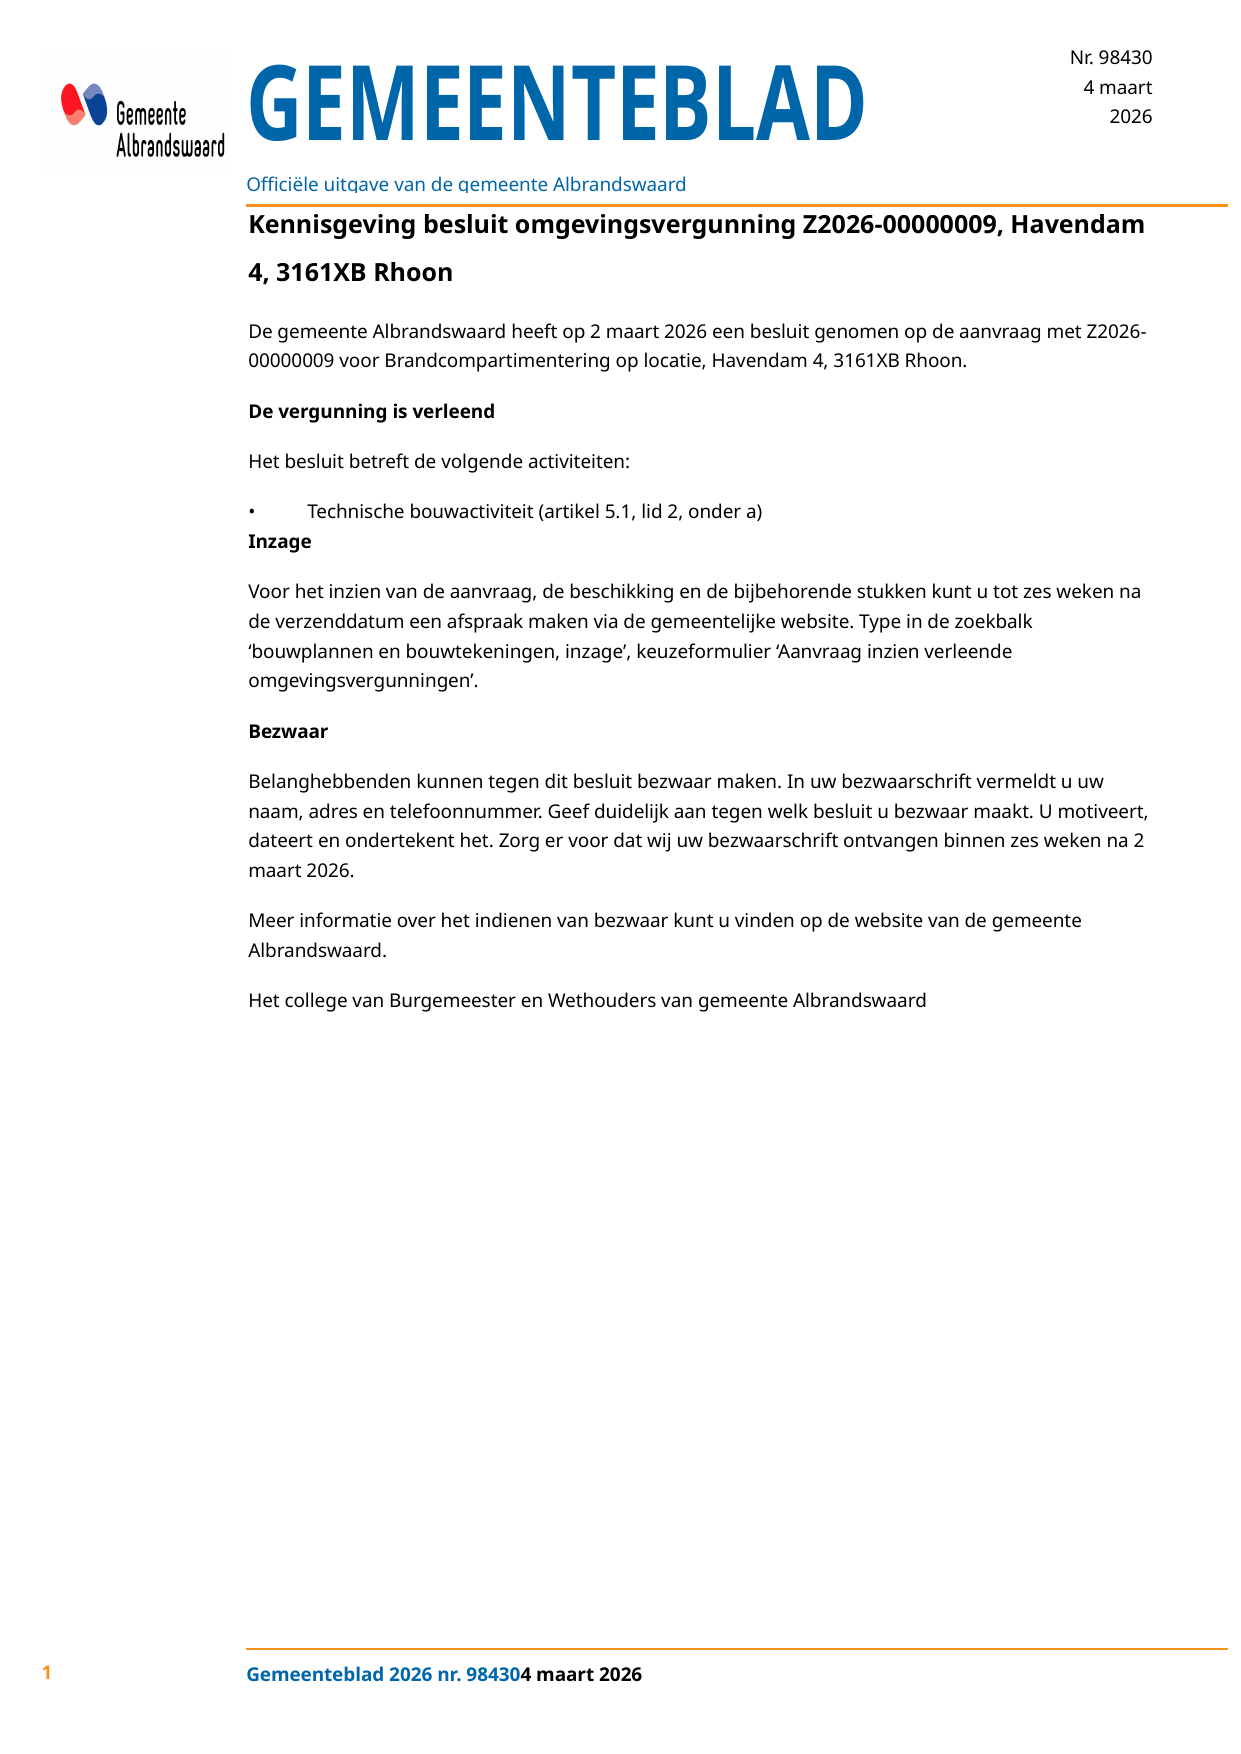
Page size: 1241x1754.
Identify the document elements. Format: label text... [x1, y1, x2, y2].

text Het besluit betreft de volgende activiteiten: [248, 448, 1152, 474]
text Bezwaar [248, 718, 1152, 744]
text De vergunning is verleend [248, 398, 1152, 424]
text Het college van Burgemeester en Wethouders van gemeente Albrandswaard [248, 987, 1152, 1013]
list Technische bouwactiviteit (artikel 5.1, lid 2, onder a) [248, 499, 1152, 524]
text Meer informatie over het indienen van bezwaar kunt u vinden op de website van de gemeente Albrandswaard. [248, 907, 1152, 963]
picture [41, 47, 231, 172]
text Belanghebbenden kunnen tegen dit besluit bezwaar maken. In uw bezwaarschrift vermeldt u uw naam, adres en telefoonnummer. Geef duidelijk aan tegen welk besluit u bezwaar maakt. U motiveert, dateert en ondertekent het. Zorg er voor dat wij uw bezwaarschrift ontvangen binnen zes weken na 2 maart 2026. [248, 768, 1152, 883]
text De gemeente Albrandswaard heeft op 2 maart 2026 een besluit genomen op de aanvraag met Z2026-00000009 voor Brandcompartimentering op locatie, Havendam 4, 3161XB Rhoon. [248, 318, 1152, 373]
text Voor het inzien van de aanvraag, de beschikking en de bijbehorende stukken kunt u tot zes weken na de verzenddatum een afspraak maken via de gemeentelijke website. Type in de zoekbalk ‘bouwplannen en bouwtekeningen, inzage’, keuzeformulier ‘Aanvraag inzien verleende omgevingsvergunningen’. [248, 579, 1152, 693]
text Inzage [248, 528, 1152, 554]
text Kennisgeving besluit omgevingsvergunning Z2026-00000009, Havendam 4, 3161XB Rhoon [248, 207, 1152, 288]
